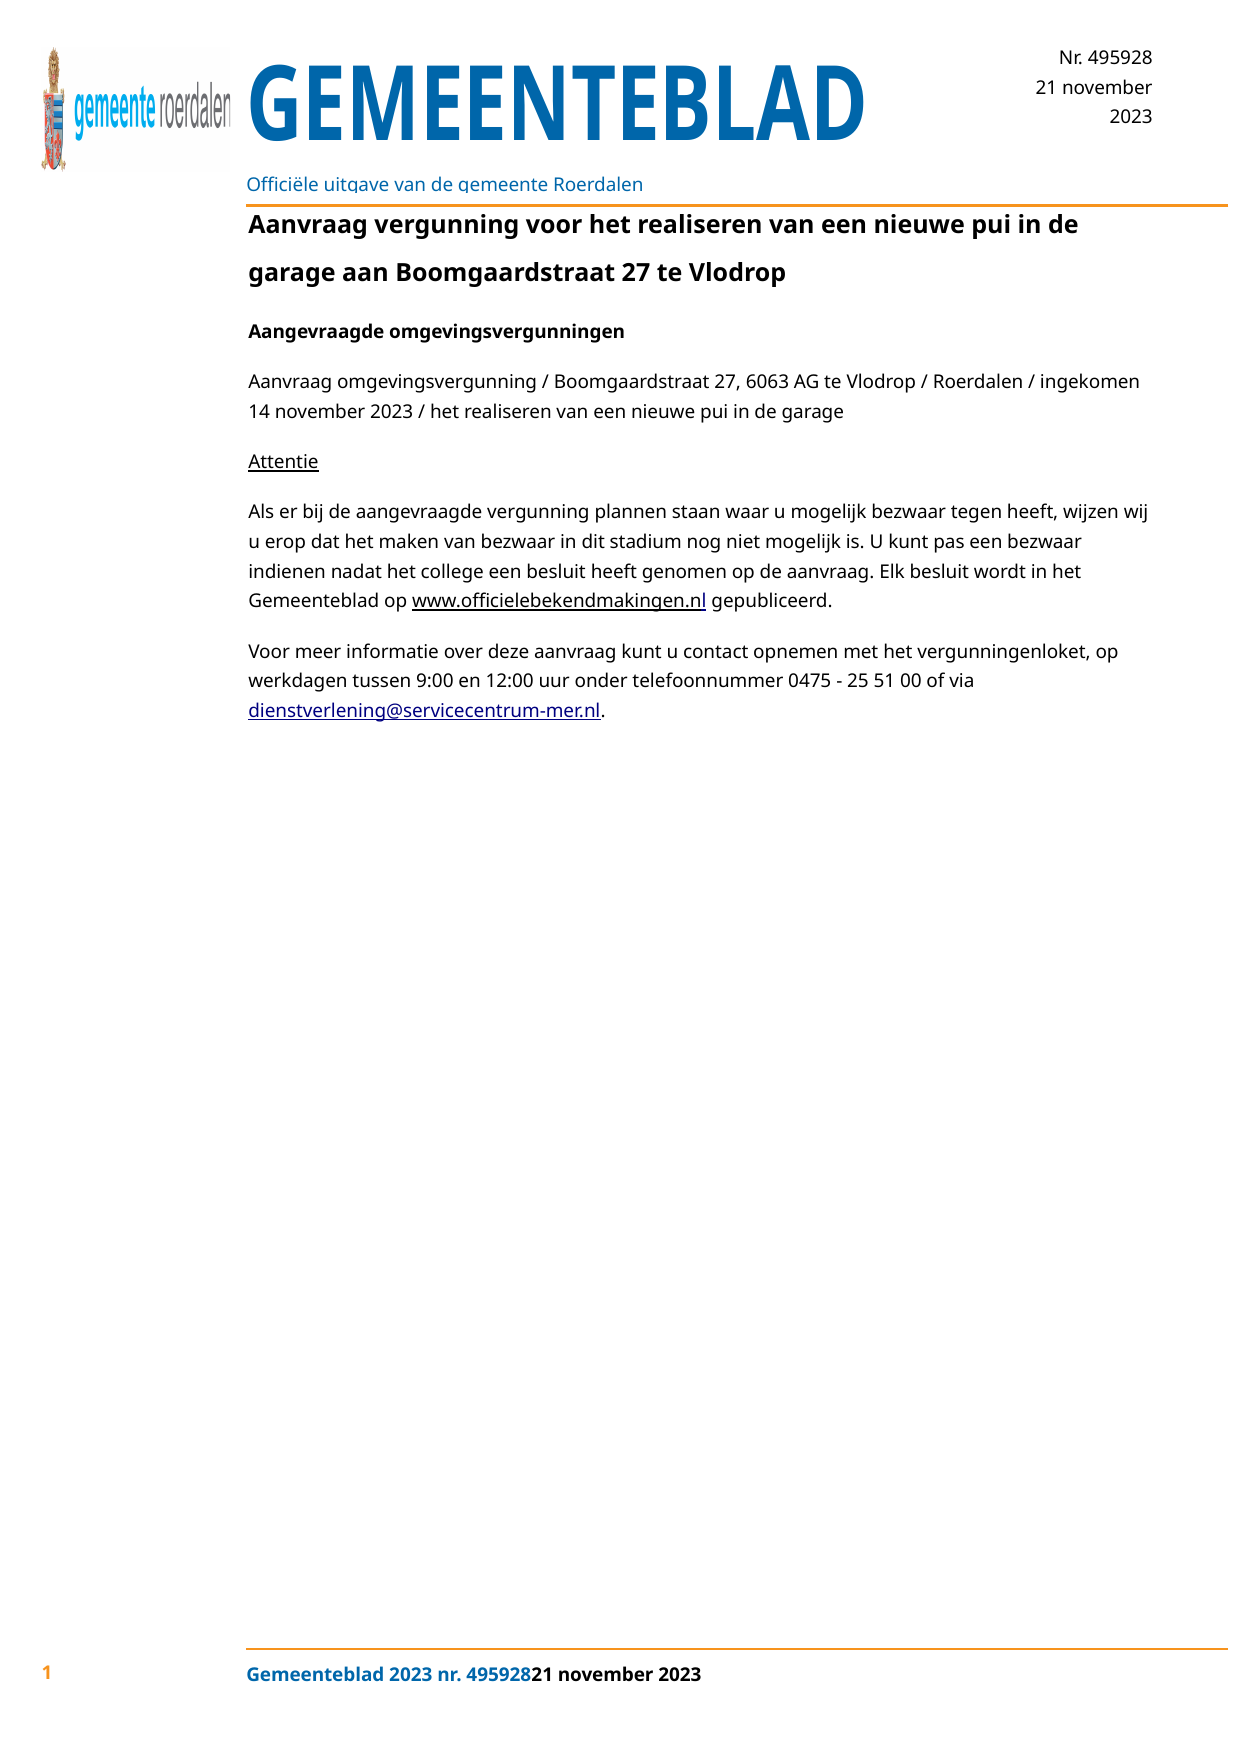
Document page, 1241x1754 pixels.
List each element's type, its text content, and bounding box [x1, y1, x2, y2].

text Aanvraag vergunning voor het realiseren van een nieuwe pui in de garage aan Boomgaardstraat 27 te Vlodrop [248, 207, 1152, 288]
text Voor meer informatie over deze aanvraag kunt u contact opnemen met het vergunningenloket, op werkdagen tussen 9:00 en 12:00 uur onder telefoonnummer 0475 - 25 51 00 of via dienstverlening@servicecentrum-mer.nl. [248, 638, 1152, 723]
text Attentie [248, 448, 1152, 474]
text Aanvraag omgevingsvergunning / Boomgaardstraat 27, 6063 AG te Vlodrop / Roerdalen / ingekomen 14 november 2023 / het realiseren van een nieuwe pui in de garage [248, 368, 1152, 424]
picture [41, 47, 231, 172]
text Als er bij de aangevraagde vergunning plannen staan waar u mogelijk bezwaar tegen heeft, wijzen wij u erop dat het maken van bezwaar in dit stadium nog niet mogelijk is. U kunt pas een bezwaar indienen nadat het college een besluit heeft genomen op de aanvraag. Elk besluit wordt in het Gemeenteblad op www.officielebekendmakingen.nl gepubliceerd. [248, 499, 1152, 613]
text Aangevraagde omgevingsvergunningen [248, 318, 1152, 344]
